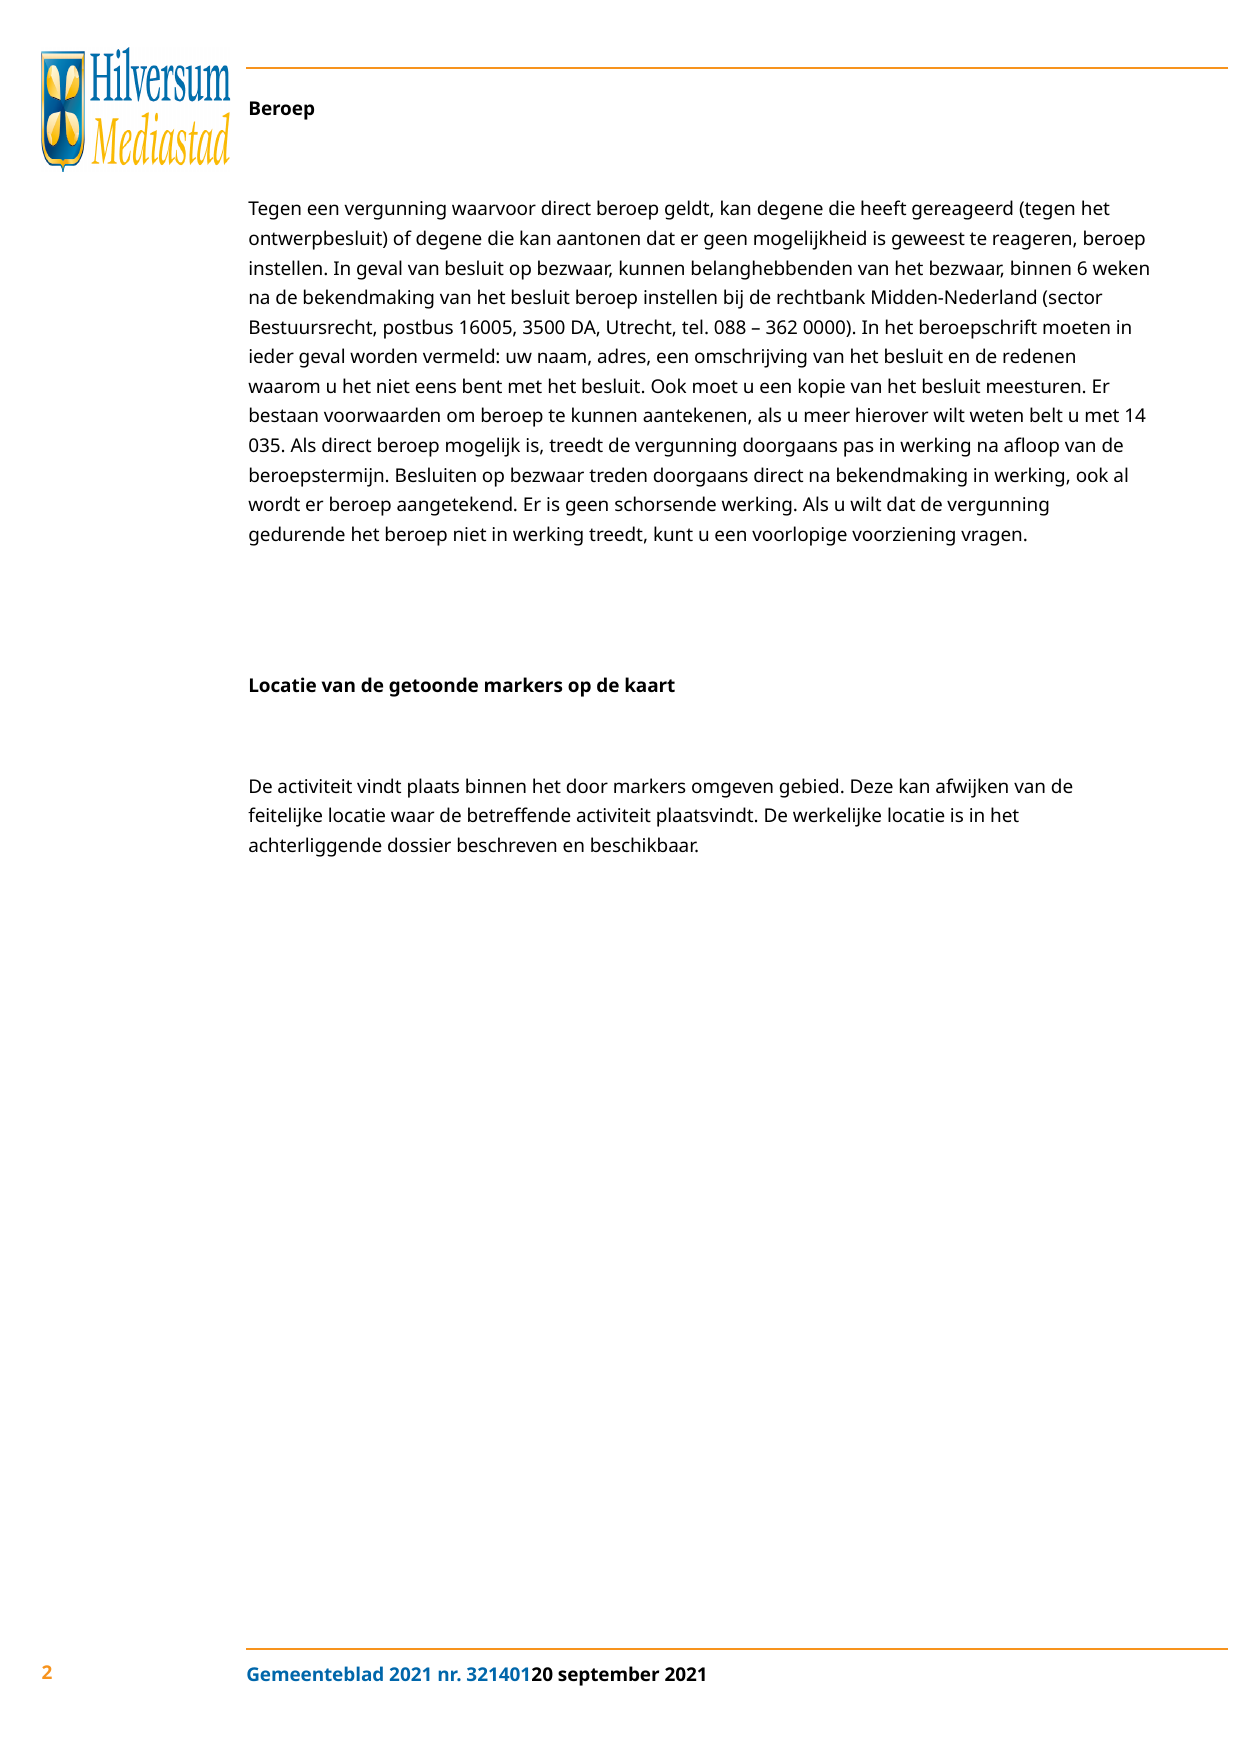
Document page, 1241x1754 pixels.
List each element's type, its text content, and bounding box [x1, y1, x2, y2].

text Locatie van de getoonde markers op de kaart [248, 672, 1152, 698]
text Tegen een vergunning waarvoor direct beroep geldt, kan degene die heeft gereageerd (tegen het ontwerpbesluit) of degene die kan aantonen dat er geen mogelijkheid is geweest te reageren, beroep instellen. In geval van besluit op bezwaar, kunnen belanghebbenden van het bezwaar, binnen 6 weken na de bekendmaking van het besluit beroep instellen bij de rechtbank Midden-Nederland (sector Bestuursrecht, postbus 16005, 3500 DA, Utrecht, tel. 088 – 362 0000). In het beroepschrift moeten in ieder geval worden vermeld: uw naam, adres, een omschrijving van het besluit en de redenen waarom u het niet eens bent met het besluit. Ook moet u een kopie van het besluit meesturen. Er bestaan voorwaarden om beroep te kunnen aantekenen, als u meer hierover wilt weten belt u met 14 035. Als direct beroep mogelijk is, treedt de vergunning doorgaans pas in werking na afloop van de beroepstermijn. Besluiten op bezwaar treden doorgaans direct na bekendmaking in werking, ook al wordt er beroep aangetekend. Er is geen schorsende werking. Als u wilt dat de vergunning gedurende het beroep niet in werking treedt, kunt u een voorlopige voorziening vragen. [248, 196, 1152, 547]
picture [41, 47, 231, 172]
text Beroep [248, 95, 1152, 121]
text De activiteit vindt plaats binnen het door markers omgeven gebied. Deze kan afwijken van de feitelijke locatie waar de betreffende activiteit plaatsvindt. De werkelijke locatie is in het achterliggende dossier beschreven en beschikbaar. [248, 773, 1152, 858]
